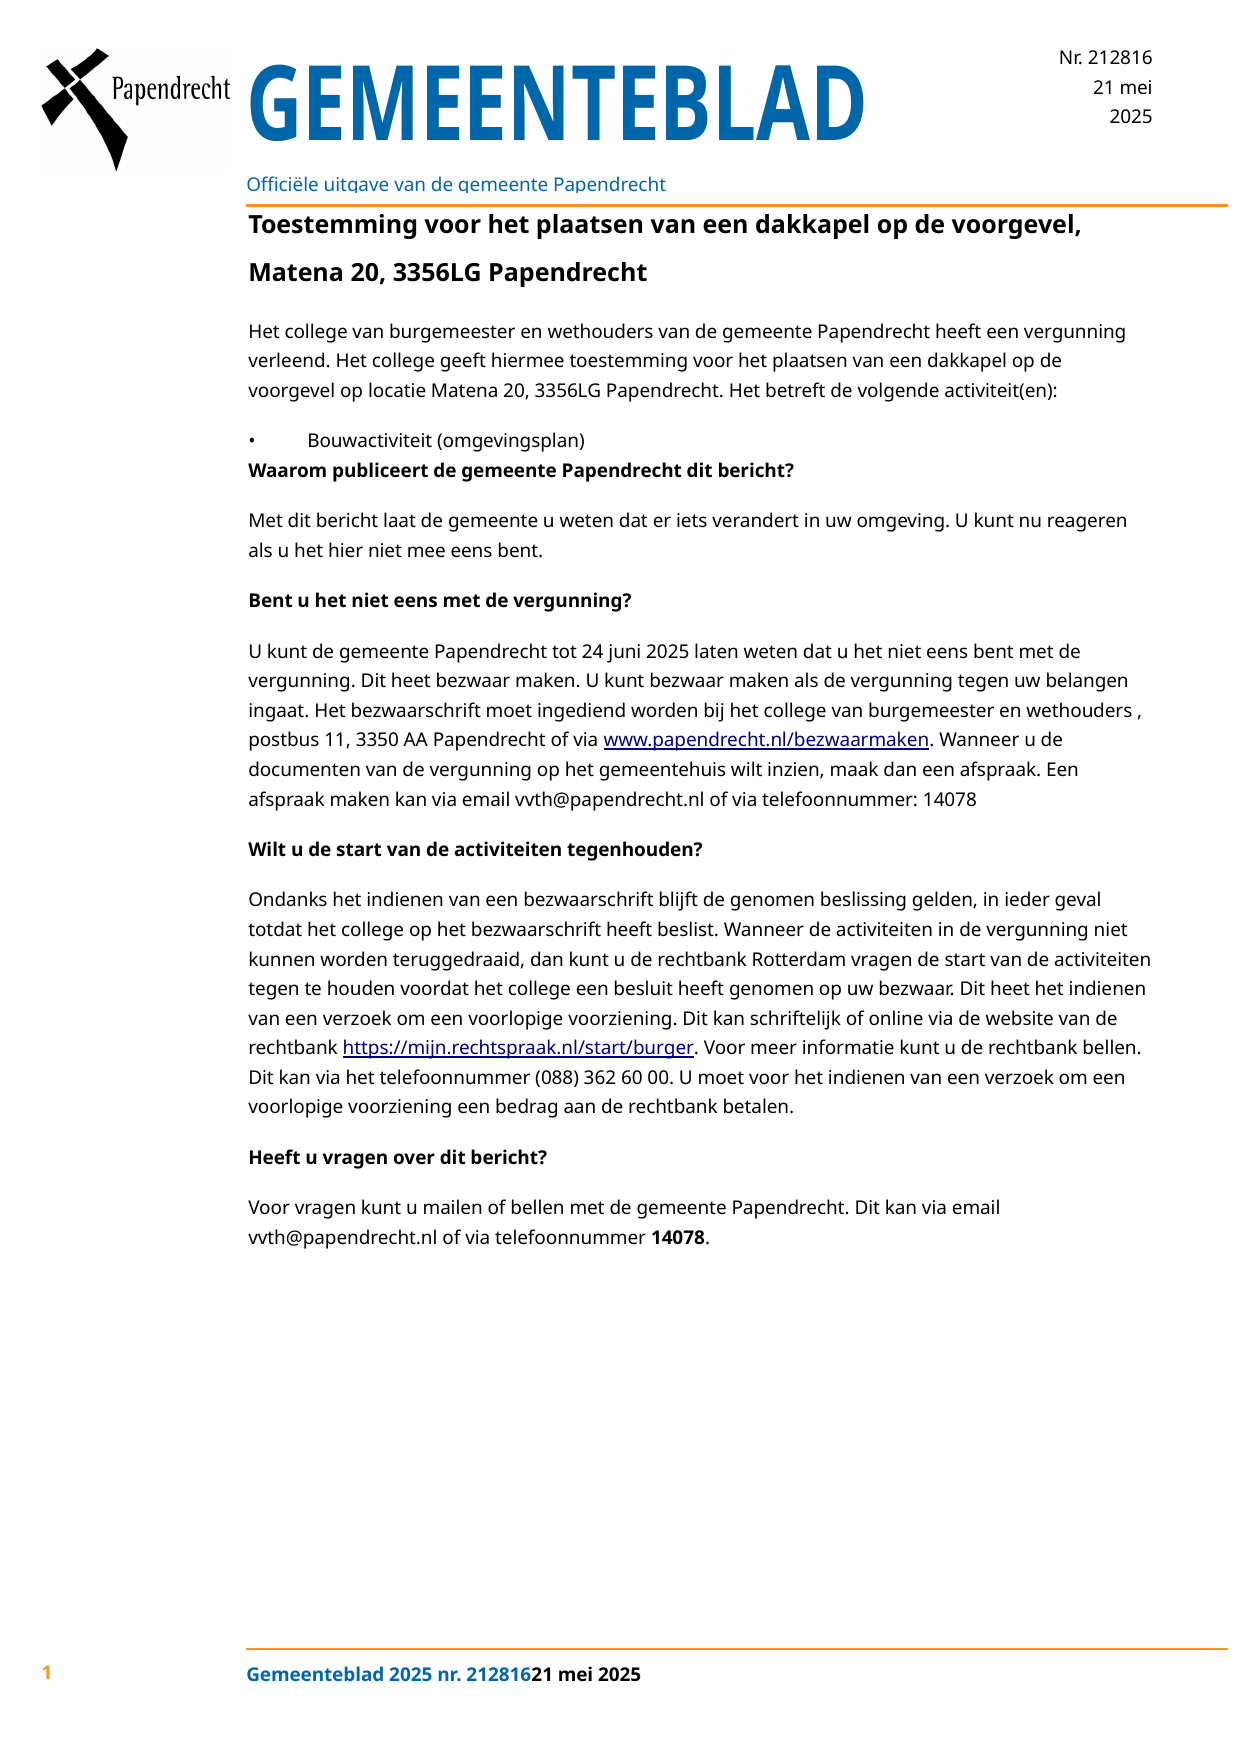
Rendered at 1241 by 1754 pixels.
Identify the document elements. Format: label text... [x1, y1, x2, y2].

list Bouwactiviteit (omgevingsplan) [248, 427, 1152, 453]
text Ondanks het indienen van een bezwaarschrift blijft de genomen beslissing gelden, in ieder geval totdat het college op het bezwaarschrift heeft beslist. Wanneer de activiteiten in de vergunning niet kunnen worden teruggedraaid, dan kunt u de rechtbank Rotterdam vragen de start van de activiteiten tegen te houden voordat het college een besluit heeft genomen op uw bezwaar. Dit heet het indienen van een verzoek om een voorlopige voorziening. Dit kan schriftelijk of online via de website van de rechtbank https://mijn.rechtspraak.nl/start/burger. Voor meer informatie kunt u de rechtbank bellen. Dit kan via het telefoonnummer (088) 362 60 00. U moet voor het indienen van een verzoek om een voorlopige voorziening een bedrag aan de rechtbank betalen. [248, 887, 1152, 1119]
text Waarom publiceert de gemeente Papendrecht dit bericht? [248, 457, 1152, 483]
text Met dit bericht laat de gemeente u weten dat er iets verandert in uw omgeving. U kunt nu reageren als u het hier niet mee eens bent. [248, 507, 1152, 563]
text U kunt de gemeente Papendrecht tot 24 juni 2025 laten weten dat u het niet eens bent met de vergunning. Dit heet bezwaar maken. U kunt bezwaar maken als de vergunning tegen uw belangen ingaat. Het bezwaarschrift moet ingediend worden bij het college van burgemeester en wethouders , postbus 11, 3350 AA Papendrecht of via www.papendrecht.nl/bezwaarmaken. Wanneer u de documenten van de vergunning op het gemeentehuis wilt inzien, maak dan een afspraak. Een afspraak maken kan via email vvth@papendrecht.nl of via telefoonnummer: 14078 [248, 638, 1152, 812]
text Het college van burgemeester en wethouders van de gemeente Papendrecht heeft een vergunning verleend. Het college geeft hiermee toestemming voor het plaatsen van een dakkapel op de voorgevel op locatie Matena 20, 3356LG Papendrecht. Het betreft de volgende activiteit(en): [248, 318, 1152, 403]
picture [41, 47, 231, 172]
text Heeft u vragen over dit bericht? [248, 1144, 1152, 1170]
text Toestemming voor het plaatsen van een dakkapel op de voorgevel, Matena 20, 3356LG Papendrecht [248, 207, 1152, 288]
text Voor vragen kunt u mailen of bellen met de gemeente Papendrecht. Dit kan via email vvth@papendrecht.nl of via telefoonnummer 14078. [248, 1194, 1152, 1250]
text Bent u het niet eens met de vergunning? [248, 587, 1152, 613]
text Wilt u de start van de activiteiten tegenhouden? [248, 836, 1152, 862]
